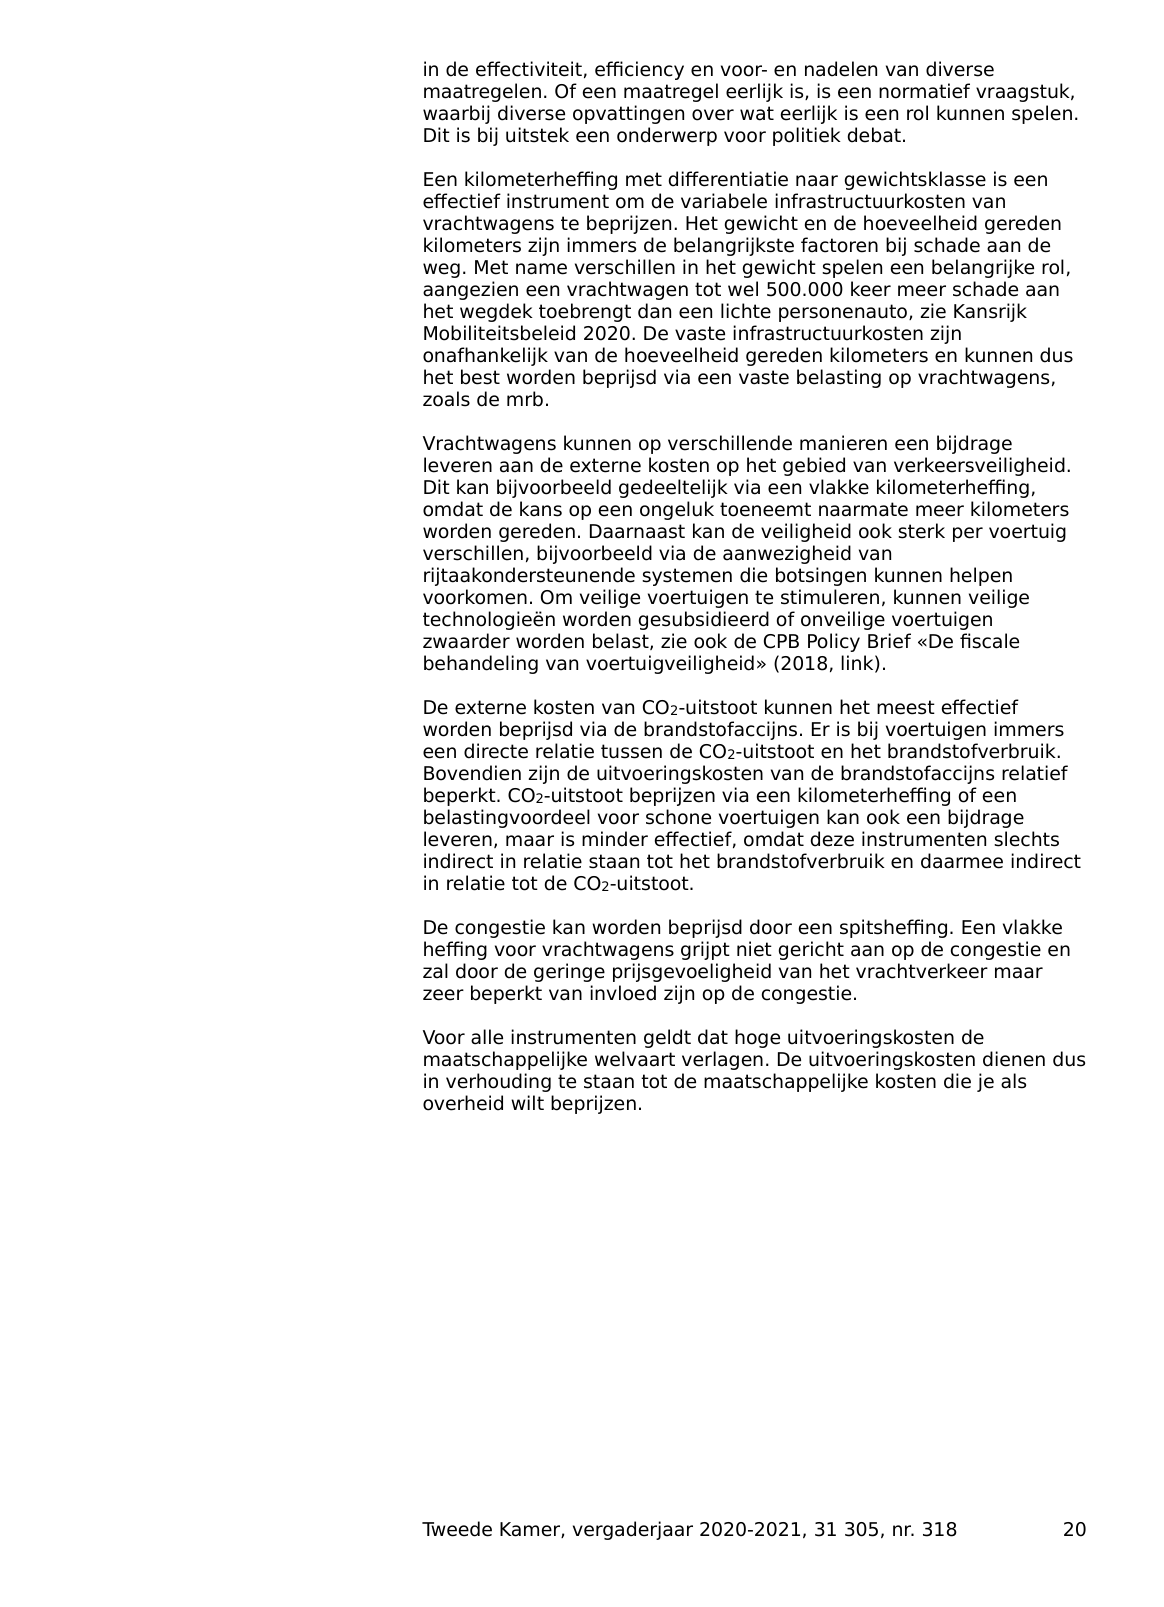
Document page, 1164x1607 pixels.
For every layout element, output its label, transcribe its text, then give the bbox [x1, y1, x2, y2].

text Vrachtwagens kunnen op verschillende manieren een bijdrage leveren aan de externe kosten op het gebied van verkeersveiligheid. Dit kan bijvoorbeeld gedeeltelijk via een vlakke kilometerheffing, omdat de kans op een ongeluk toeneemt naarmate meer kilometers worden gereden. Daarnaast kan de veiligheid ook sterk per voertuig verschillen, bijvoorbeeld via de aanwezigheid van rijtaakondersteunende systemen die botsingen kunnen helpen voorkomen. Om veilige voertuigen te stimuleren, kunnen veilige technologieën worden gesubsidieerd of onveilige voertuigen zwaarder worden belast, zie ook de CPB Policy Brief «De fiscale behandeling van voertuigveiligheid» (2018, link). [422, 433, 1087, 675]
text De externe kosten van CO2-uitstoot kunnen het meest effectief worden beprijsd via de brandstofaccijns. Er is bij voertuigen immers een directe relatie tussen de CO2-uitstoot en het brandstofverbruik. Bovendien zijn de uitvoeringskosten van de brandstofaccijns relatief beperkt. CO2-uitstoot beprijzen via een kilometerheffing of een belastingvoordeel voor schone voertuigen kan ook een bijdrage leveren, maar is minder effectief, omdat deze instrumenten slechts indirect in relatie staan tot het brandstofverbruik en daarmee indirect in relatie tot de CO2-uitstoot. [422, 697, 1087, 895]
text Voor alle instrumenten geldt dat hoge uitvoeringskosten de maatschappelijke welvaart verlagen. De uitvoeringskosten dienen dus in verhouding te staan tot de maatschappelijke kosten die je als overheid wilt beprijzen. [422, 1027, 1087, 1115]
text in de effectiviteit, efficiency en voor- en nadelen van diverse maatregelen. Of een maatregel eerlijk is, is een normatief vraagstuk, waarbij diverse opvattingen over wat eerlijk is een rol kunnen spelen. Dit is bij uitstek een onderwerp voor politiek debat. [422, 59, 1087, 147]
text De congestie kan worden beprijsd door een spitsheffing. Een vlakke heffing voor vrachtwagens grijpt niet gericht aan op de congestie en zal door de geringe prijsgevoeligheid van het vrachtverkeer maar zeer beperkt van invloed zijn op de congestie. [422, 917, 1087, 1005]
text Een kilometerheffing met differentiatie naar gewichtsklasse is een effectief instrument om de variabele infrastructuurkosten van vrachtwagens te beprijzen. Het gewicht en de hoeveelheid gereden kilometers zijn immers de belangrijkste factoren bij schade aan de weg. Met name verschillen in het gewicht spelen een belangrijke rol, aangezien een vrachtwagen tot wel 500.000 keer meer schade aan het wegdek toebrengt dan een lichte personenauto, zie Kansrijk Mobiliteitsbeleid 2020. De vaste infrastructuurkosten zijn onafhankelijk van de hoeveelheid gereden kilometers en kunnen dus het best worden beprijsd via een vaste belasting op vrachtwagens, zoals de mrb. [422, 169, 1087, 411]
